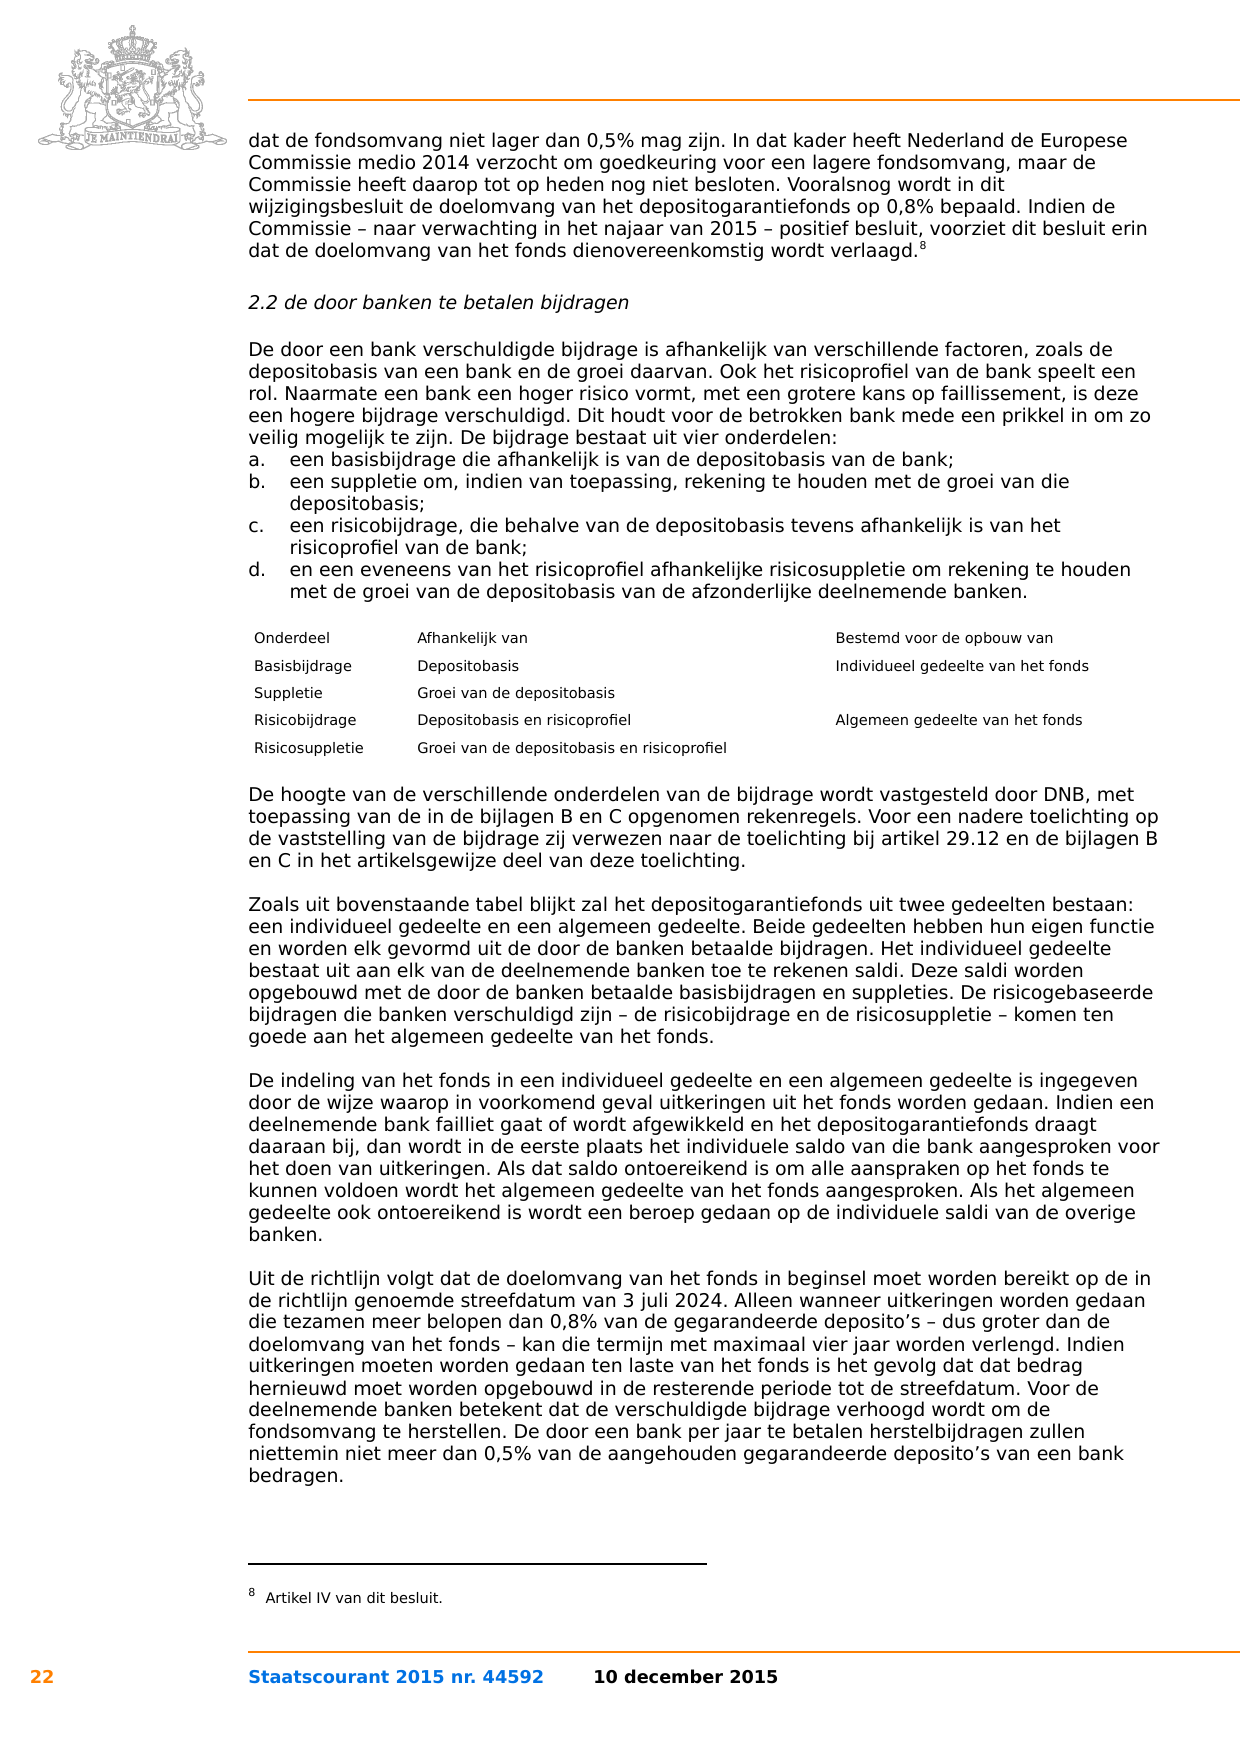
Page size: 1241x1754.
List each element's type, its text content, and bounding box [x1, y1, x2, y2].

table_header Afhankelijk van [412, 625, 829, 652]
table_cell Individueel gedeelte van het fonds [830, 653, 1163, 707]
table_cell Groei van de depositobasis en risicoprofiel [412, 735, 829, 761]
text a. een basisbijdrage die afhankelijk is van de depositobasis van de bank; [248, 449, 1163, 471]
table_cell Risicobijdrage [249, 708, 411, 734]
subtitle 2.2 de door banken te betalen bijdragen [248, 292, 1163, 314]
table_cell Algemeen gedeelte van het fonds [830, 708, 1163, 761]
table_cell Basisbijdrage [249, 653, 411, 679]
text De door een bank verschuldigde bijdrage is afhankelijk van verschillende factoren, zoals de depositobasis van een bank en de groei daarvan. Ook het risicoprofiel van de bank speelt een rol. Naarmate een bank een hoger risico vormt, met een grotere kans op faillissement, is deze een hogere bijdrage verschuldigd. Dit houdt voor de betrokken bank mede een prikkel in om zo veilig mogelijk te zijn. De bijdrage bestaat uit vier onderdelen: [248, 339, 1163, 449]
table_cell Depositobasis en risicoprofiel [412, 708, 829, 734]
table_cell Depositobasis [412, 653, 829, 679]
picture [38, 25, 227, 150]
table_cell Suppletie [249, 680, 411, 707]
text De hoogte van de verschillende onderdelen van de bijdrage wordt vastgesteld door DNB, met toepassing van de in de bijlagen B en C opgenomen rekenregels. Voor een nadere toelichting op de vaststelling van de bijdrage zij verwezen naar de toelichting bij artikel 29.12 en de bijlagen B en C in het artikelsgewijze deel van deze toelichting. [248, 784, 1163, 872]
text De indeling van het fonds in een individueel gedeelte en een algemeen gedeelte is ingegeven door de wijze waarop in voorkomend geval uitkeringen uit het fonds worden gedaan. Indien een deelnemende bank failliet gaat of wordt afgewikkeld en het depositogarantiefonds draagt daaraan bij, dan wordt in de eerste plaats het individuele saldo van die bank aangesproken voor het doen van uitkeringen. Als dat saldo ontoereikend is om alle aanspraken op het fonds te kunnen voldoen wordt het algemeen gedeelte van het fonds aangesproken. Als het algemeen gedeelte ook ontoereikend is wordt een beroep gedaan op de individuele saldi van de overige banken. [248, 1070, 1163, 1246]
text Zoals uit bovenstaande tabel blijkt zal het depositogarantiefonds uit twee gedeelten bestaan: een individueel gedeelte en een algemeen gedeelte. Beide gedeelten hebben hun eigen functie en worden elk gevormd uit de door de banken betaalde bijdragen. Het individueel gedeelte bestaat uit aan elk van de deelnemende banken toe te rekenen saldi. Deze saldi worden opgebouwd met de door de banken betaalde basisbijdragen en suppleties. De risicogebaseerde bijdragen die banken verschuldigd zijn – de risicobijdrage en de risicosuppletie – komen ten goede aan het algemeen gedeelte van het fonds. [248, 894, 1163, 1048]
text c. een risicobijdrage, die behalve van de depositobasis tevens afhankelijk is van het risicoprofiel van de bank; [248, 514, 1163, 558]
text Artikel IV van dit besluit. [248, 1586, 1163, 1608]
text Uit de richtlijn volgt dat de doelomvang van het fonds in beginsel moet worden bereikt op de in de richtlijn genoemde streefdatum van 3 juli 2024. Alleen wanneer uitkeringen worden gedaan die tezamen meer belopen dan 0,8% van de gegarandeerde deposito’s – dus groter dan de doelomvang van het fonds – kan die termijn met maximaal vier jaar worden verlengd. Indien uitkeringen moeten worden gedaan ten laste van het fonds is het gevolg dat dat bedrag hernieuwd moet worden opgebouwd in de resterende periode tot de streefdatum. Voor de deelnemende banken betekent dat de verschuldigde bijdrage verhoogd wordt om de fondsomvang te herstellen. De door een bank per jaar te betalen herstelbijdragen zullen niettemin niet meer dan 0,5% van de aangehouden gegarandeerde deposito’s van een bank bedragen. [248, 1267, 1163, 1487]
table_header Bestemd voor de opbouw van [830, 625, 1163, 652]
text b. een suppletie om, indien van toepassing, rekening te houden met de groei van die depositobasis; [248, 471, 1163, 514]
table_cell Groei van de depositobasis [412, 680, 829, 707]
text d. en een eveneens van het risicoprofiel afhankelijke risicosuppletie om rekening te houden met de groei van de depositobasis van de afzonderlijke deelnemende banken. [248, 558, 1163, 602]
text dat de fondsomvang niet lager dan 0,5% mag zijn. In dat kader heeft Nederland de Europese Commissie medio 2014 verzocht om goedkeuring voor een lagere fondsomvang, maar de Commissie heeft daarop tot op heden nog niet besloten. Vooralsnog wordt in dit wijzigingsbesluit de doelomvang van het depositogarantiefonds op 0,8% bepaald. Indien de Commissie – naar verwachting in het najaar van 2015 – positief besluit, voorziet dit besluit erin dat de doelomvang van het fonds dienovereenkomstig wordt verlaagd. [248, 130, 1163, 262]
table_header Onderdeel [249, 625, 411, 652]
table_cell Risicosuppletie [249, 735, 411, 761]
